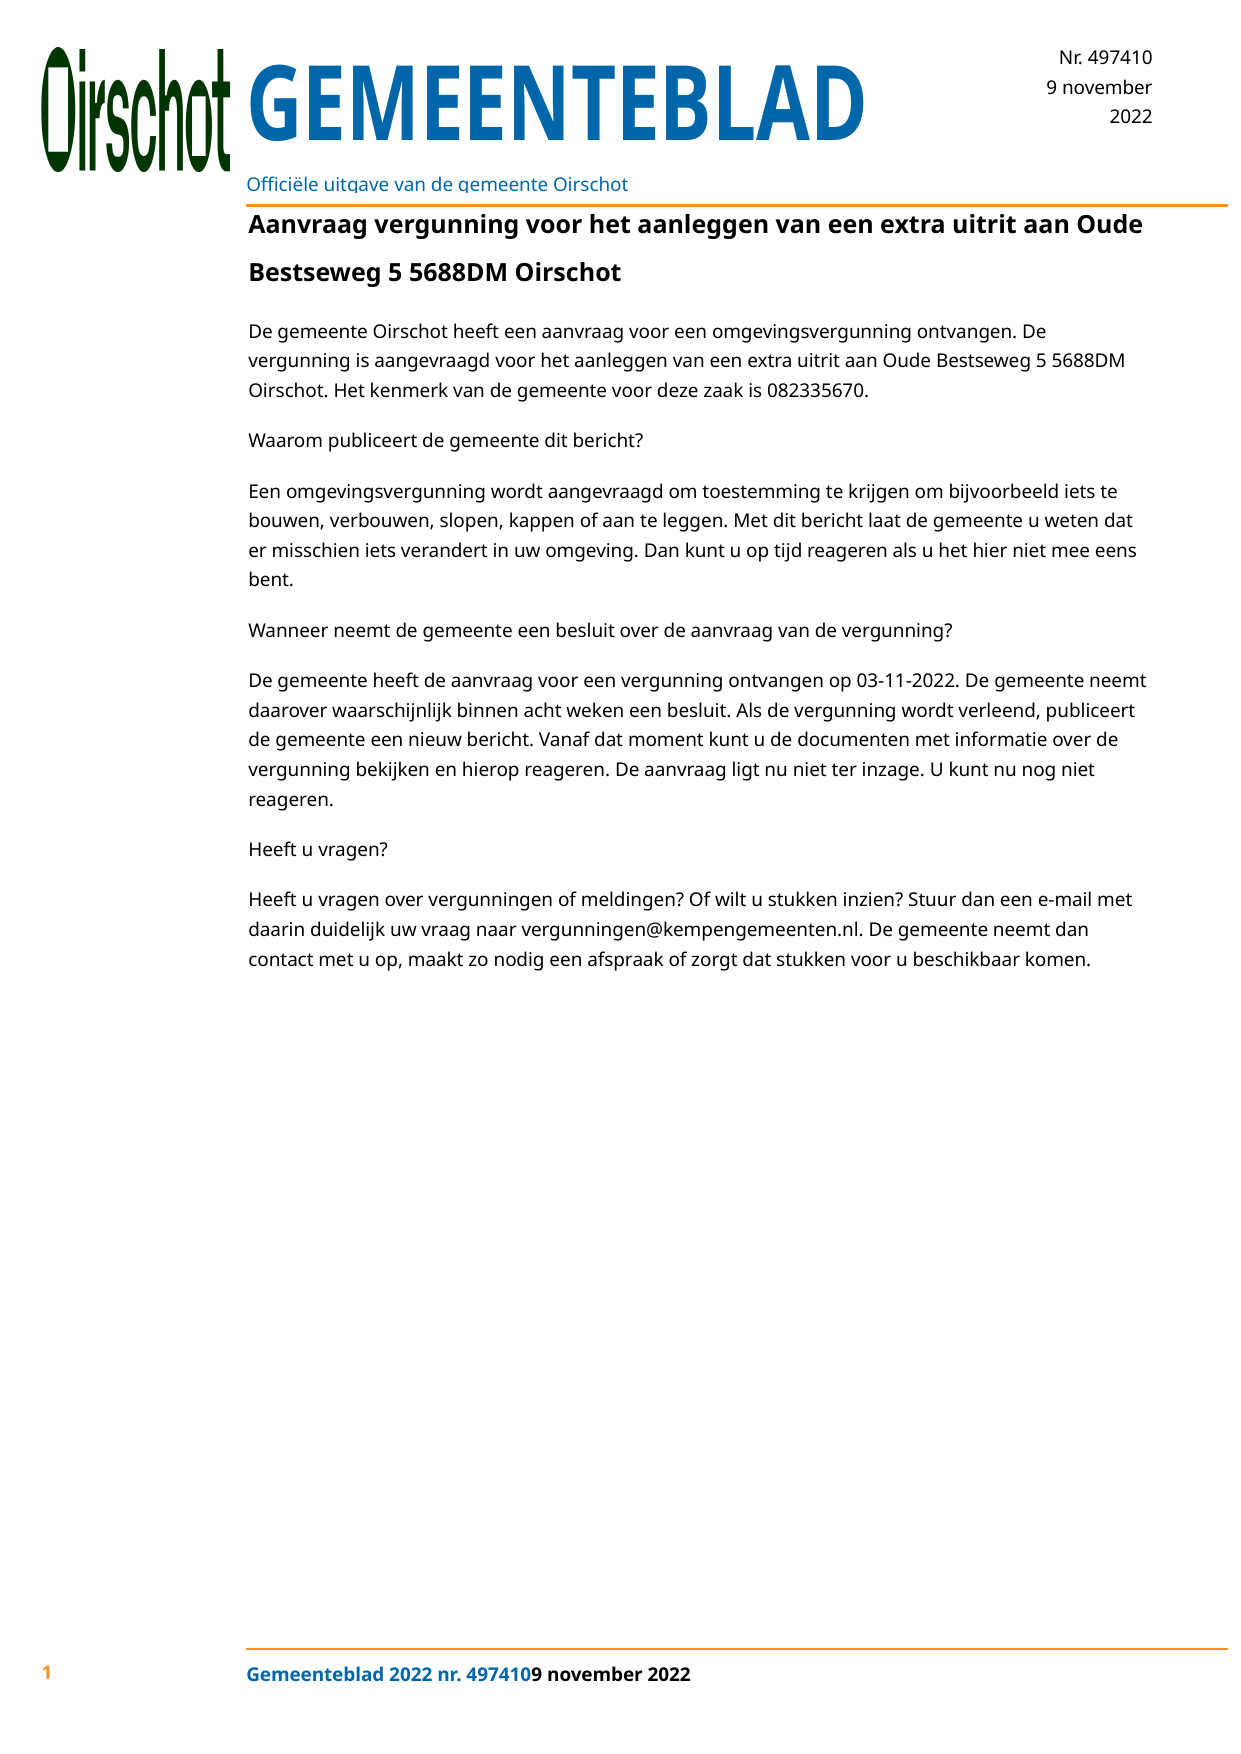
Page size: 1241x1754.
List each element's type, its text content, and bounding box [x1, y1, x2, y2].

text Aanvraag vergunning voor het aanleggen van een extra uitrit aan Oude Bestseweg 5 5688DM Oirschot [248, 207, 1152, 288]
picture [41, 47, 231, 172]
text Een omgevingsvergunning wordt aangevraagd om toestemming te krijgen om bijvoorbeeld iets te bouwen, verbouwen, slopen, kappen of aan te leggen. Met dit bericht laat de gemeente u weten dat er misschien iets verandert in uw omgeving. Dan kunt u op tijd reageren als u het hier niet mee eens bent. [248, 478, 1152, 592]
text De gemeente Oirschot heeft een aanvraag voor een omgevingsvergunning ontvangen. De vergunning is aangevraagd voor het aanleggen van een extra uitrit aan Oude Bestseweg 5 5688DM Oirschot. Het kenmerk van de gemeente voor deze zaak is 082335670. [248, 318, 1152, 403]
text Heeft u vragen? [248, 836, 1152, 862]
text Waarom publiceert de gemeente dit bericht? [248, 427, 1152, 453]
text Wanneer neemt de gemeente een besluit over de aanvraag van de vergunning? [248, 617, 1152, 643]
text Heeft u vragen over vergunningen of meldingen? Of wilt u stukken inzien? Stuur dan een e-mail met daarin duidelijk uw vraag naar vergunningen@kempengemeenten.nl. De gemeente neemt dan contact met u op, maakt zo nodig een afspraak of zorgt dat stukken voor u beschikbaar komen. [248, 887, 1152, 972]
text De gemeente heeft de aanvraag voor een vergunning ontvangen op 03-11-2022. De gemeente neemt daarover waarschijnlijk binnen acht weken een besluit. Als de vergunning wordt verleend, publiceert de gemeente een nieuw bericht. Vanaf dat moment kunt u de documenten met informatie over de vergunning bekijken en hierop reageren. De aanvraag ligt nu niet ter inzage. U kunt nu nog niet reageren. [248, 667, 1152, 812]
